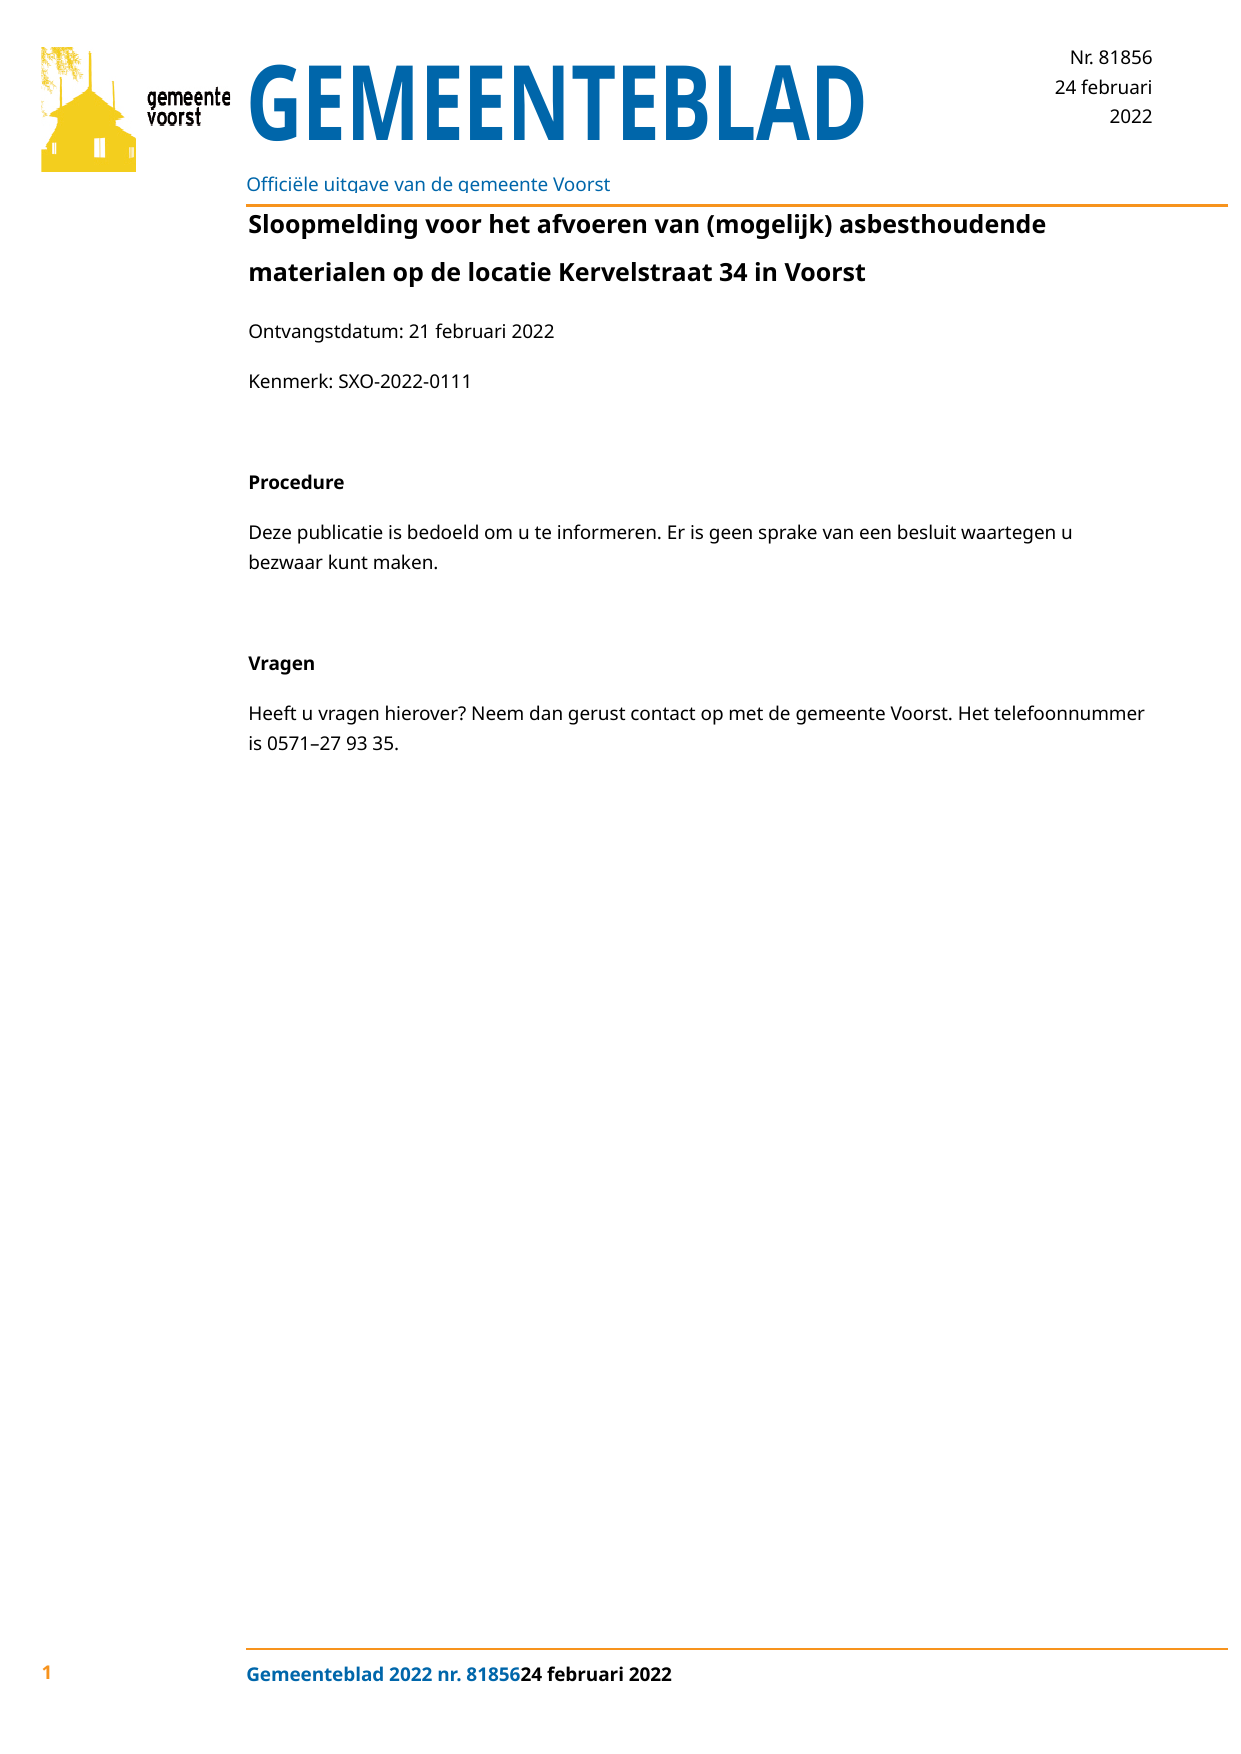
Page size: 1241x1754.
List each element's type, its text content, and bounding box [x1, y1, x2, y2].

text Ontvangstdatum: 21 februari 2022 [248, 318, 1152, 344]
picture [41, 47, 231, 172]
text Kenmerk: SXO-2022-0111 [248, 368, 1152, 394]
text Procedure [248, 469, 1152, 495]
text Deze publicatie is bedoeld om u te informeren. Er is geen sprake van een besluit waartegen u bezwaar kunt maken. [248, 519, 1152, 575]
text Sloopmelding voor het afvoeren van (mogelijk) asbesthoudende materialen op de locatie Kervelstraat 34 in Voorst [248, 207, 1152, 288]
text Heeft u vragen hierover? Neem dan gerust contact op met de gemeente Voorst. Het telefoonnummer is 0571–27 93 35. [248, 700, 1152, 756]
text Vragen [248, 650, 1152, 676]
